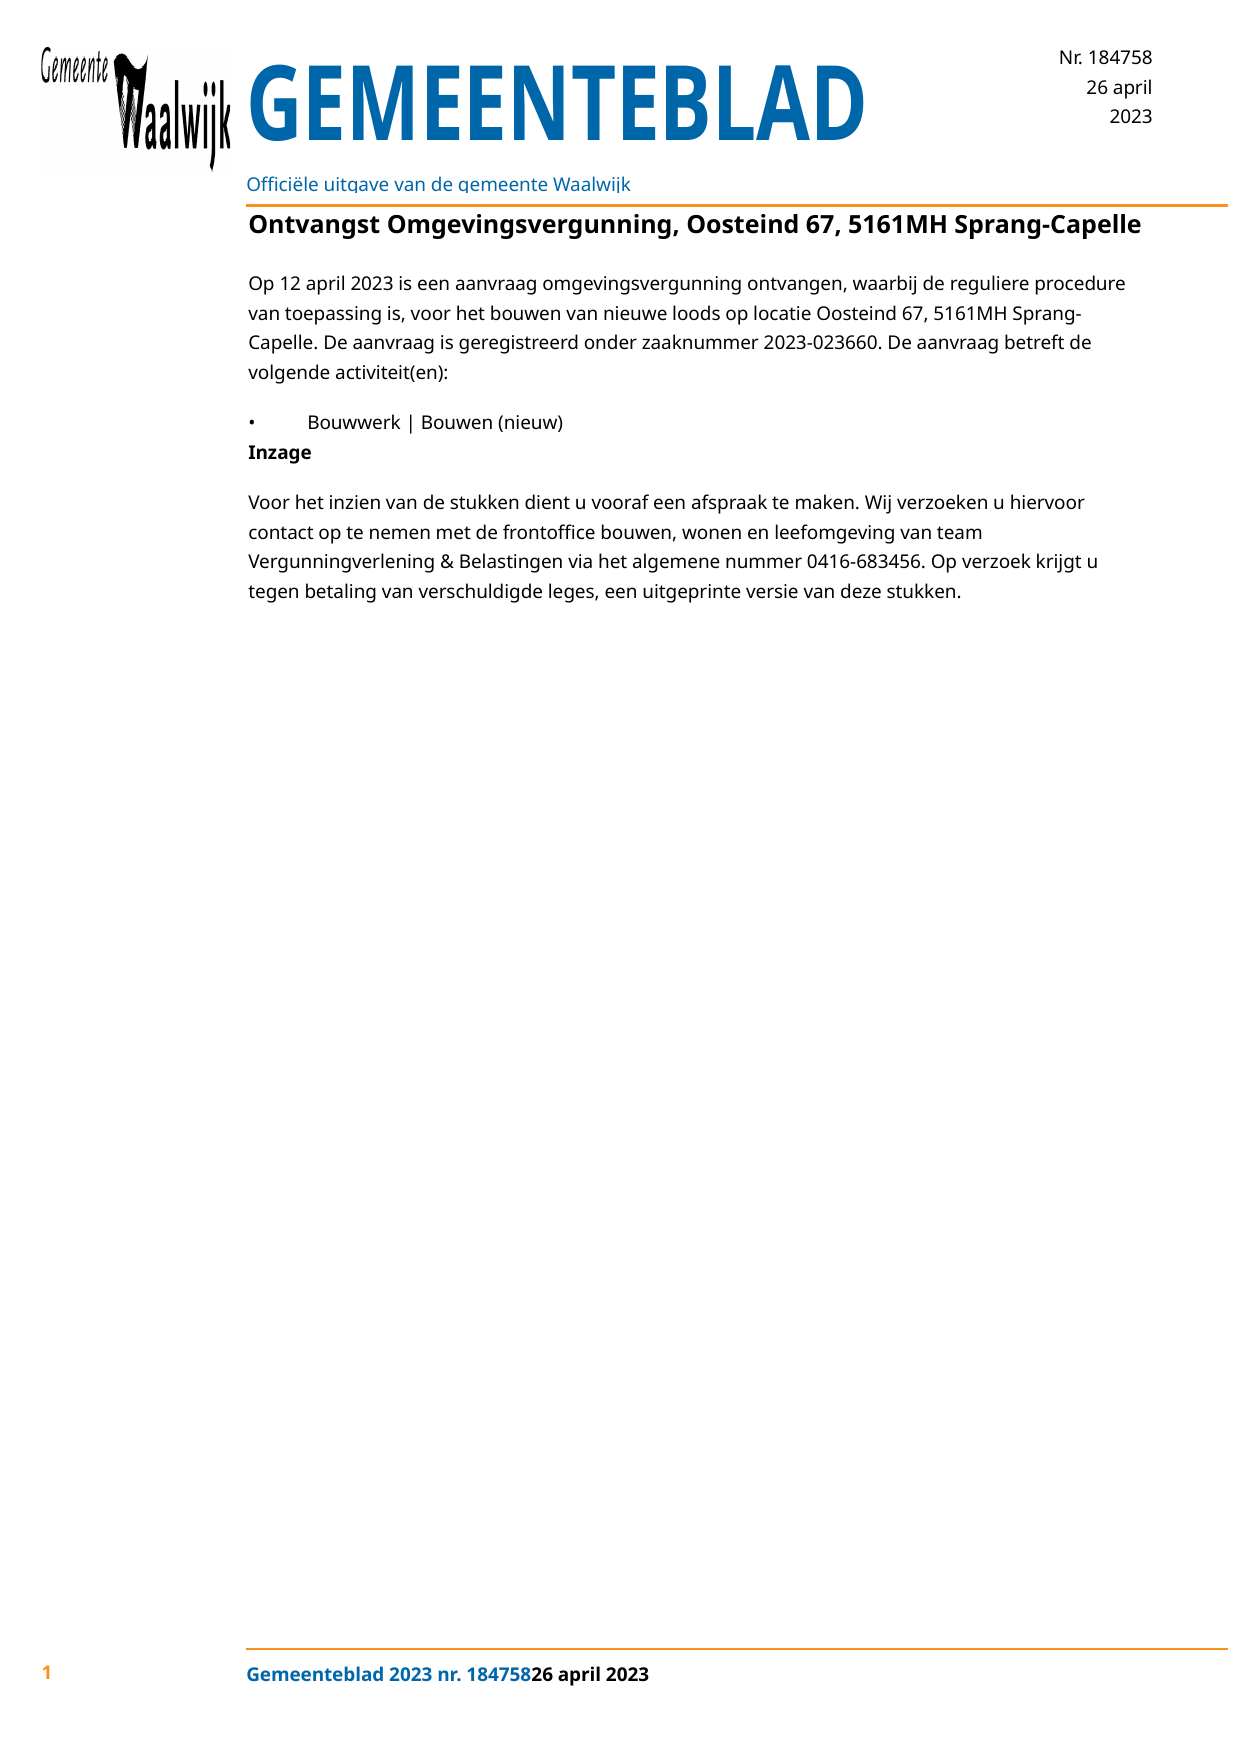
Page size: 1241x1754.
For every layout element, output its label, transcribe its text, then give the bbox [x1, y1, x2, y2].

text Ontvangst Omgevingsvergunning, Oosteind 67, 5161MH Sprang-Capelle [248, 207, 1152, 241]
text Voor het inzien van de stukken dient u vooraf een afspraak te maken. Wij verzoeken u hiervoor contact op te nemen met de frontoffice bouwen, wonen en leefomgeving van team Vergunningverlening & Belastingen via het algemene nummer 0416-683456. Op verzoek krijgt u tegen betaling van verschuldigde leges, een uitgeprinte versie van deze stukken. [248, 489, 1152, 604]
picture [41, 47, 231, 172]
text Op 12 april 2023 is een aanvraag omgevingsvergunning ontvangen, waarbij de reguliere procedure van toepassing is, voor het bouwen van nieuwe loods op locatie Oosteind 67, 5161MH Sprang-Capelle. De aanvraag is geregistreerd onder zaaknummer 2023-023660. De aanvraag betreft de volgende activiteit(en): [248, 270, 1152, 385]
list Bouwwerk | Bouwen (nieuw) [248, 409, 1152, 435]
text Inzage [248, 439, 1152, 465]
